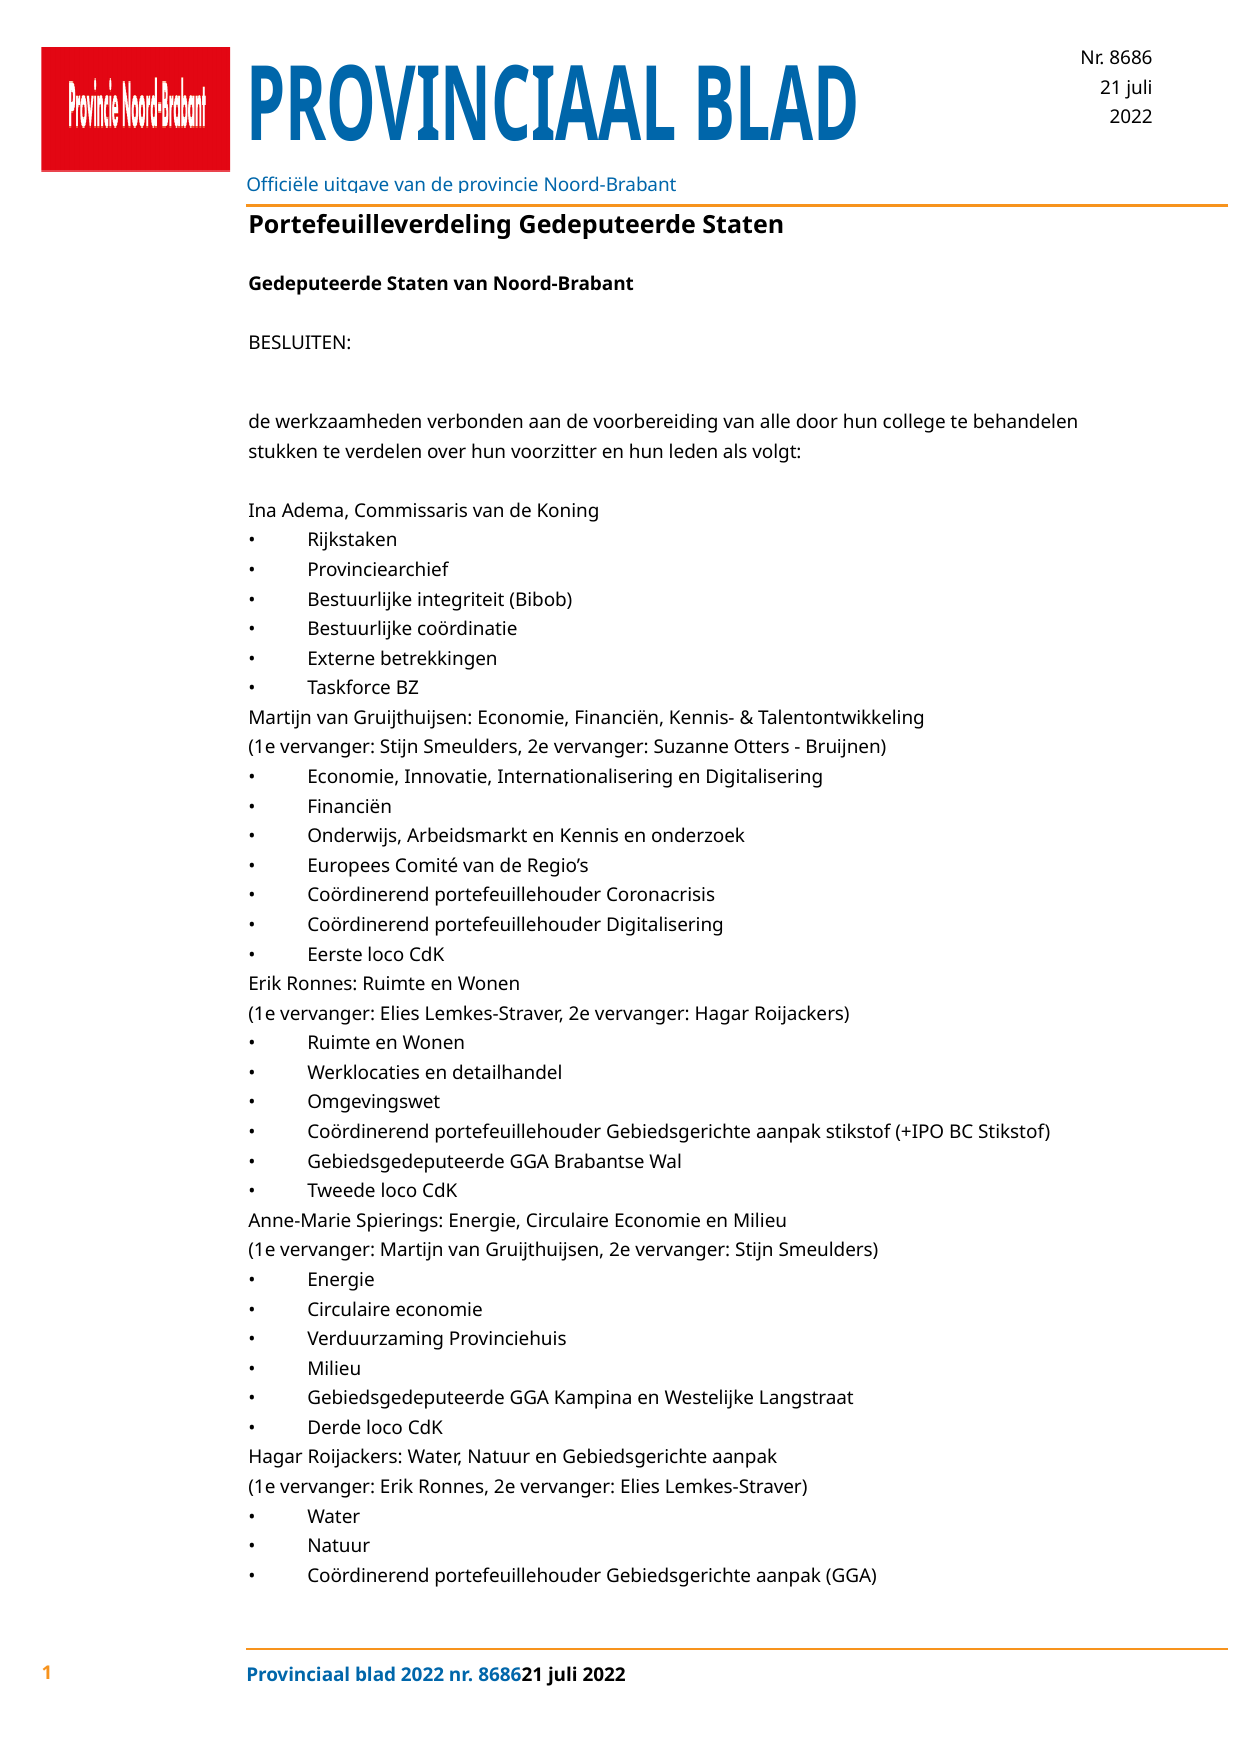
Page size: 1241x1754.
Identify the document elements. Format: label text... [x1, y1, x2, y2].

text (1e vervanger: Martijn van Gruijthuijsen, 2e vervanger: Stijn Smeulders) [248, 1237, 1152, 1262]
list Tweede loco CdK [248, 1177, 1152, 1203]
list Energie [248, 1266, 1152, 1292]
list Rijkstaken [248, 527, 1152, 552]
list Natuur [248, 1532, 1152, 1558]
list Coördinerend portefeuillehouder Digitalisering [248, 911, 1152, 937]
text Hagar Roijackers: Water, Natuur en Gebiedsgerichte aanpak [248, 1444, 1152, 1469]
list Derde loco CdK [248, 1414, 1152, 1440]
list Circulaire economie [248, 1296, 1152, 1322]
list Ruimte en Wonen [248, 1029, 1152, 1055]
text (1e vervanger: Elies Lemkes-Straver, 2e vervanger: Hagar Roijackers) [248, 1000, 1152, 1026]
text de werkzaamheden verbonden aan de voorbereiding van alle door hun college te behandelen stukken te verdelen over hun voorzitter en hun leden als volgt: [248, 408, 1152, 464]
list Gebiedsgedeputeerde GGA Brabantse Wal [248, 1148, 1152, 1174]
list Taskforce BZ [248, 674, 1152, 700]
text Anne-Marie Spierings: Energie, Circulaire Economie en Milieu [248, 1207, 1152, 1233]
list Werklocaties en detailhandel [248, 1059, 1152, 1085]
text Martijn van Gruijthuijsen: Economie, Financiën, Kennis- & Talentontwikkeling [248, 704, 1152, 730]
text Gedeputeerde Staten van Noord-Brabant [248, 270, 1152, 296]
list Verduurzaming Provinciehuis [248, 1325, 1152, 1351]
text Ina Adema, Commissaris van de Koning [248, 497, 1152, 523]
list Coördinerend portefeuillehouder Gebiedsgerichte aanpak stikstof (+IPO BC Stikstof) [248, 1118, 1152, 1144]
list Gebiedsgedeputeerde GGA Kampina en Westelijke Langstraat [248, 1384, 1152, 1410]
text Erik Ronnes: Ruimte en Wonen [248, 970, 1152, 996]
list Coördinerend portefeuillehouder Coronacrisis [248, 882, 1152, 907]
picture [41, 47, 231, 172]
text BESLUITEN: [248, 329, 1152, 355]
text (1e vervanger: Erik Ronnes, 2e vervanger: Elies Lemkes-Straver) [248, 1473, 1152, 1499]
list Onderwijs, Arbeidsmarkt en Kennis en onderzoek [248, 822, 1152, 848]
list Europees Comité van de Regio’s [248, 852, 1152, 878]
list Bestuurlijke integriteit (Bibob) [248, 586, 1152, 612]
list Bestuurlijke coördinatie [248, 615, 1152, 641]
list Externe betrekkingen [248, 645, 1152, 671]
list Water [248, 1503, 1152, 1529]
list Financiën [248, 793, 1152, 819]
text Portefeuilleverdeling Gedeputeerde Staten [248, 207, 1152, 241]
list Economie, Innovatie, Internationalisering en Digitalisering [248, 763, 1152, 789]
list Coördinerend portefeuillehouder Gebiedsgerichte aanpak (GGA) [248, 1562, 1152, 1588]
list Omgevingswet [248, 1089, 1152, 1114]
list Eerste loco CdK [248, 941, 1152, 967]
list Provinciearchief [248, 556, 1152, 582]
text (1e vervanger: Stijn Smeulders, 2e vervanger: Suzanne Otters - Bruijnen) [248, 734, 1152, 759]
list Milieu [248, 1355, 1152, 1381]
